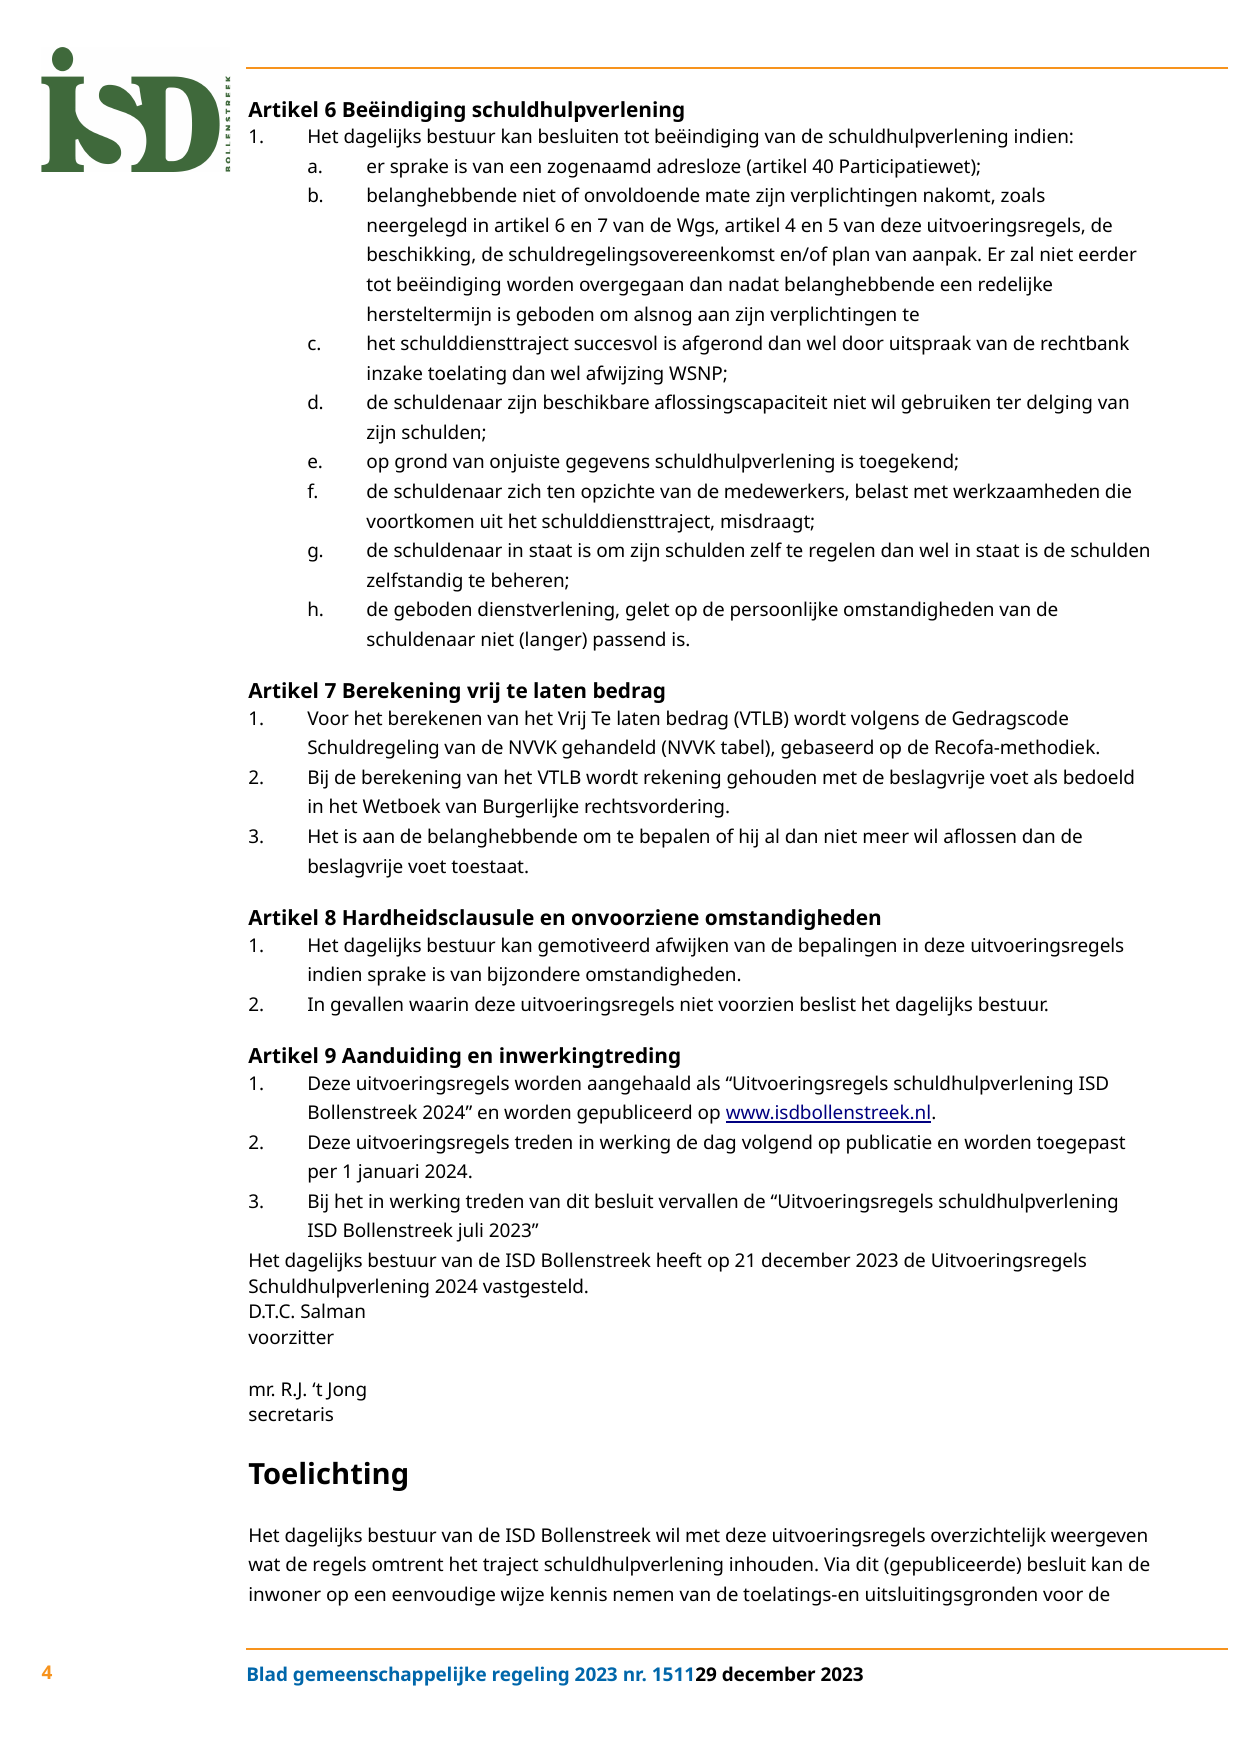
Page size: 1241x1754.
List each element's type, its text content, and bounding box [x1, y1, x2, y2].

text mr. R.J. ‘t Jong [248, 1376, 1152, 1402]
text Artikel 7 Berekening vrij te laten bedrag [248, 677, 1152, 705]
list Voor het berekenen van het Vrij Te laten bedrag (VTLB) wordt volgens de Gedragscode Schuldregeling van de NVVK gehandeld (NVVK tabel), gebaseerd op de Recofa-methodiek. [248, 705, 1152, 760]
list het schulddiensttraject succesvol is afgerond dan wel door uitspraak van de rechtbank inzake toelating dan wel afwijzing WSNP; [307, 330, 1152, 386]
list belanghebbende niet of onvoldoende mate zijn verplichtingen nakomt, zoals neergelegd in artikel 6 en 7 van de Wgs, artikel 4 en 5 van deze uitvoeringsregels, de beschikking, de schuldregelingsovereenkomst en/of plan van aanpak. Er zal niet eerder tot beëindiging worden overgegaan dan nadat belanghebbende een redelijke hersteltermijn is geboden om alsnog aan zijn verplichtingen te [307, 182, 1152, 326]
text D.T.C. Salman [248, 1299, 1152, 1324]
list op grond van onjuiste gegevens schuldhulpverlening is toegekend; [307, 449, 1152, 474]
list Het dagelijks bestuur kan besluiten tot beëindiging van de schuldhulpverlening indien: [248, 123, 1152, 149]
list Het dagelijks bestuur kan gemotiveerd afwijken van de bepalingen in deze uitvoeringsregels indien sprake is van bijzondere omstandigheden. [248, 932, 1152, 987]
list Het is aan de belanghebbende om te bepalen of hij al dan niet meer wil aflossen dan de beslagvrije voet toestaat. [248, 823, 1152, 879]
list Deze uitvoeringsregels treden in werking de dag volgend op publicatie en worden toegepast per 1 januari 2024. [248, 1129, 1152, 1184]
list de schuldenaar in staat is om zijn schulden zelf te regelen dan wel in staat is de schulden zelfstandig te beheren; [307, 537, 1152, 593]
list Deze uitvoeringsregels worden aangehaald als “Uitvoeringsregels schuldhulpverlening ISD Bollenstreek 2024” en worden gepubliceerd op www.isdbollenstreek.nl. [248, 1070, 1152, 1125]
list de geboden dienstverlening, gelet op de persoonlijke omstandigheden van de schuldenaar niet (langer) passend is. [307, 597, 1152, 652]
text Artikel 6 Beëindiging schuldhulpverlening [248, 95, 1152, 123]
picture [41, 47, 231, 172]
list er sprake is van een zogenaamd adresloze (artikel 40 Participatiewet); [307, 153, 1152, 178]
text Toelichting [248, 1453, 1152, 1493]
list de schuldenaar zich ten opzichte van de medewerkers, belast met werkzaamheden die voortkomen uit het schulddiensttraject, misdraagt; [307, 478, 1152, 533]
text Artikel 8 Hardheidsclausule en onvoorziene omstandigheden [248, 903, 1152, 932]
text Het dagelijks bestuur van de ISD Bollenstreek heeft op 21 december 2023 de Uitvoeringsregels Schuldhulpverlening 2024 vastgesteld. [248, 1247, 1152, 1299]
list In gevallen waarin deze uitvoeringsregels niet voorzien beslist het dagelijks bestuur. [248, 991, 1152, 1017]
list de schuldenaar zijn beschikbare aflossingscapaciteit niet wil gebruiken ter delging van zijn schulden; [307, 389, 1152, 445]
text secretaris [248, 1402, 1152, 1427]
text Artikel 9 Aanduiding en inwerkingtreding [248, 1041, 1152, 1070]
text Het dagelijks bestuur van de ISD Bollenstreek wil met deze uitvoeringsregels overzichtelijk weergeven wat de regels omtrent het traject schuldhulpverlening inhouden. Via dit (gepubliceerde) besluit kan de inwoner op een eenvoudige wijze kennis nemen van de toelatings-en uitsluitingsgronden voor de [248, 1522, 1152, 1607]
list Bij de berekening van het VTLB wordt rekening gehouden met de beslagvrije voet als bedoeld in het Wetboek van Burgerlijke rechtsvordering. [248, 764, 1152, 819]
text voorzitter [248, 1324, 1152, 1350]
list Bij het in werking treden van dit besluit vervallen de “Uitvoeringsregels schuldhulpverlening ISD Bollenstreek juli 2023” [248, 1188, 1152, 1243]
